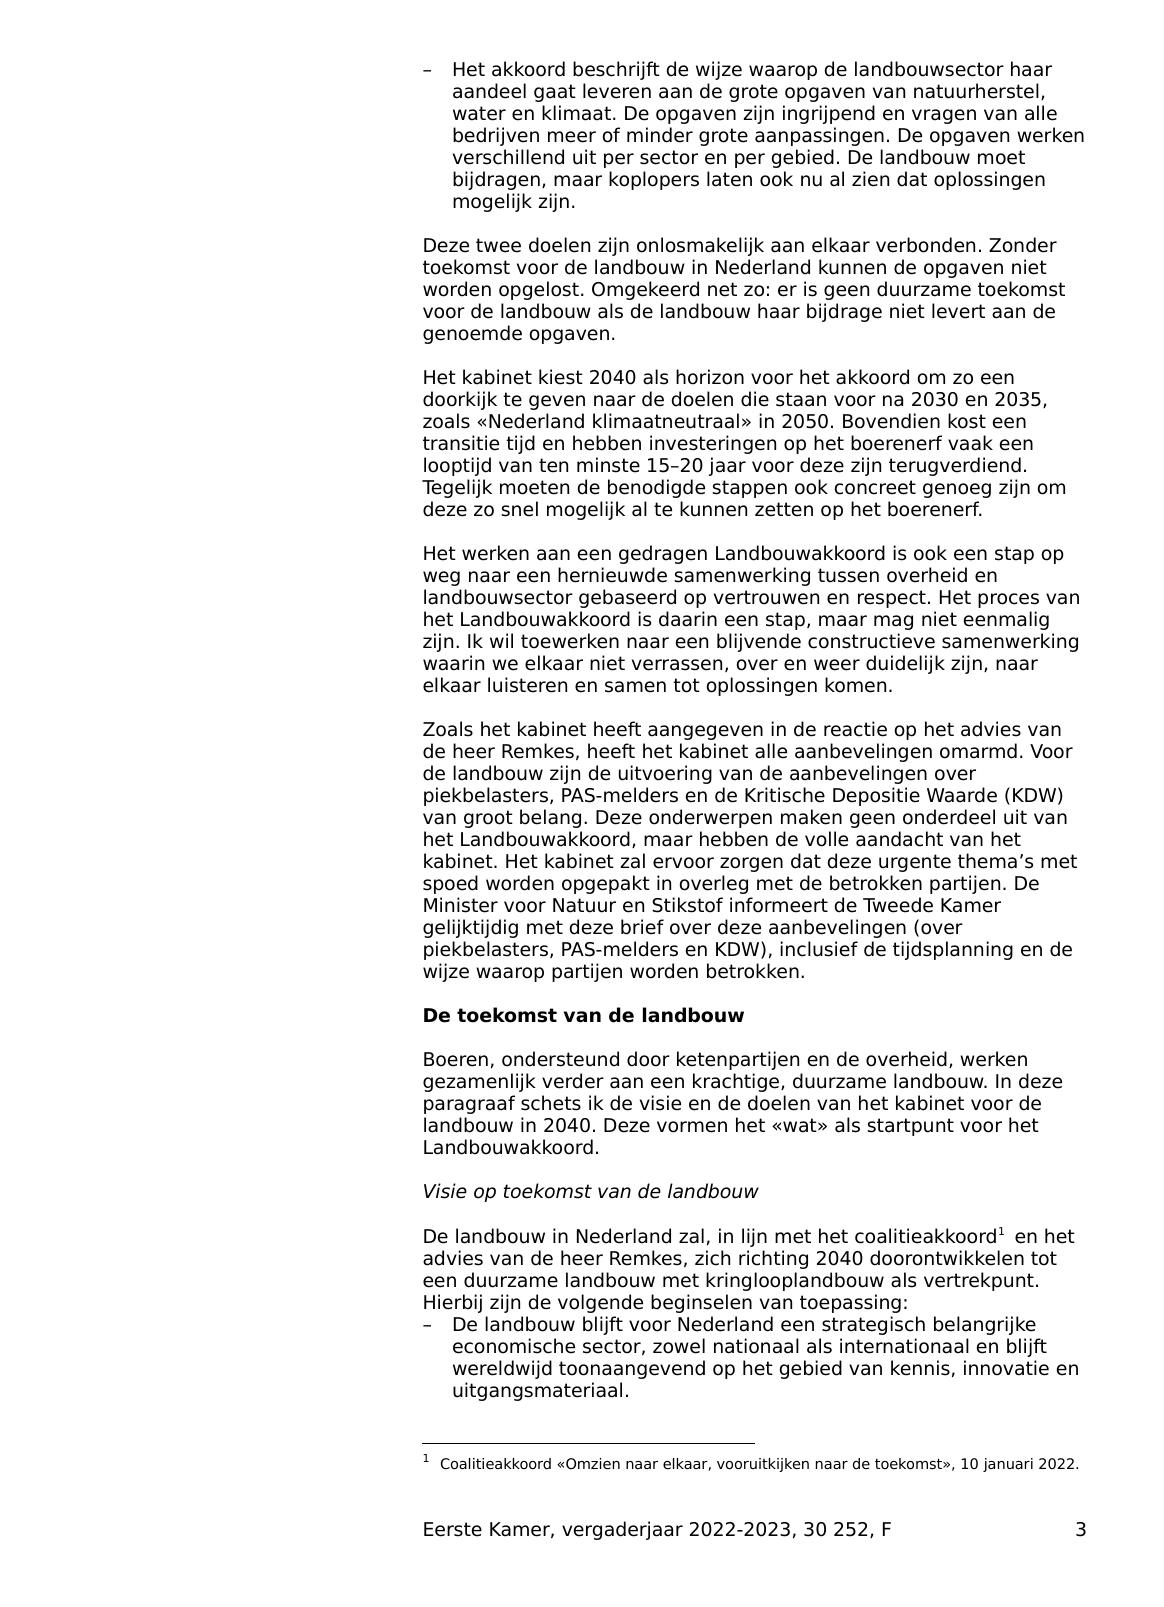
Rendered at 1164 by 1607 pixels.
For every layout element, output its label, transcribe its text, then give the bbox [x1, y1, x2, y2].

subtitle Visie op toekomst van de landbouw [422, 1181, 1087, 1203]
text – De landbouw blijft voor Nederland een strategisch belangrijke economische sector, zowel nationaal als internationaal en blijft wereldwijd toonaangevend op het gebied van kennis, innovatie en uitgangsmateriaal. [422, 1313, 1087, 1401]
text Coalitieakkoord «Omzien naar elkaar, vooruitkijken naar de toekomst», 10 januari 2022. [422, 1452, 1087, 1474]
text – Het akkoord beschrijft de wijze waarop de landbouwsector haar aandeel gaat leveren aan de grote opgaven van natuurherstel, water en klimaat. De opgaven zijn ingrijpend en vragen van alle bedrijven meer of minder grote aanpassingen. De opgaven werken verschillend uit per sector en per gebied. De landbouw moet bijdragen, maar koplopers laten ook nu al zien dat oplossingen mogelijk zijn. [422, 59, 1087, 213]
text Zoals het kabinet heeft aangegeven in de reactie op het advies van de heer Remkes, heeft het kabinet alle aanbevelingen omarmd. Voor de landbouw zijn de uitvoering van de aanbevelingen over piekbelasters, PAS-melders en de Kritische Depositie Waarde (KDW) van groot belang. Deze onderwerpen maken geen onderdeel uit van het Landbouwakkoord, maar hebben de volle aandacht van het kabinet. Het kabinet zal ervoor zorgen dat deze urgente thema’s met spoed worden opgepakt in overleg met de betrokken partijen. De Minister voor Natuur en Stikstof informeert de Tweede Kamer gelijktijdig met deze brief over deze aanbevelingen (over piekbelasters, PAS-melders en KDW), inclusief de tijdsplanning en de wijze waarop partijen worden betrokken. [422, 719, 1087, 983]
text Het werken aan een gedragen Landbouwakkoord is ook een stap op weg naar een hernieuwde samenwerking tussen overheid en landbouwsector gebaseerd op vertrouwen en respect. Het proces van het Landbouwakkoord is daarin een stap, maar mag niet eenmalig zijn. Ik wil toewerken naar een blijvende constructieve samenwerking waarin we elkaar niet verrassen, over en weer duidelijk zijn, naar elkaar luisteren en samen tot oplossingen komen. [422, 543, 1087, 697]
subtitle De toekomst van de landbouw [422, 1005, 1087, 1027]
text Deze twee doelen zijn onlosmakelijk aan elkaar verbonden. Zonder toekomst voor de landbouw in Nederland kunnen de opgaven niet worden opgelost. Omgekeerd net zo: er is geen duurzame toekomst voor de landbouw als de landbouw haar bijdrage niet levert aan de genoemde opgaven. [422, 235, 1087, 345]
text Boeren, ondersteund door ketenpartijen en de overheid, werken gezamenlijk verder aan een krachtige, duurzame landbouw. In deze paragraaf schets ik de visie en de doelen van het kabinet voor de landbouw in 2040. Deze vormen het «wat» als startpunt voor het Landbouwakkoord. [422, 1049, 1087, 1159]
text Het kabinet kiest 2040 als horizon voor het akkoord om zo een doorkijk te geven naar de doelen die staan voor na 2030 en 2035, zoals «Nederland klimaatneutraal» in 2050. Bovendien kost een transitie tijd en hebben investeringen op het boerenerf vaak een looptijd van ten minste 15–20 jaar voor deze zijn terugverdiend. Tegelijk moeten de benodigde stappen ook concreet genoeg zijn om deze zo snel mogelijk al te kunnen zetten op het boerenerf. [422, 367, 1087, 521]
text De landbouw in Nederland zal, in lijn met het coalitieakkoord en het advies van de heer Remkes, zich richting 2040 doorontwikkelen tot een duurzame landbouw met kringlooplandbouw als vertrekpunt. Hierbij zijn de volgende beginselen van toepassing: [422, 1226, 1087, 1313]
